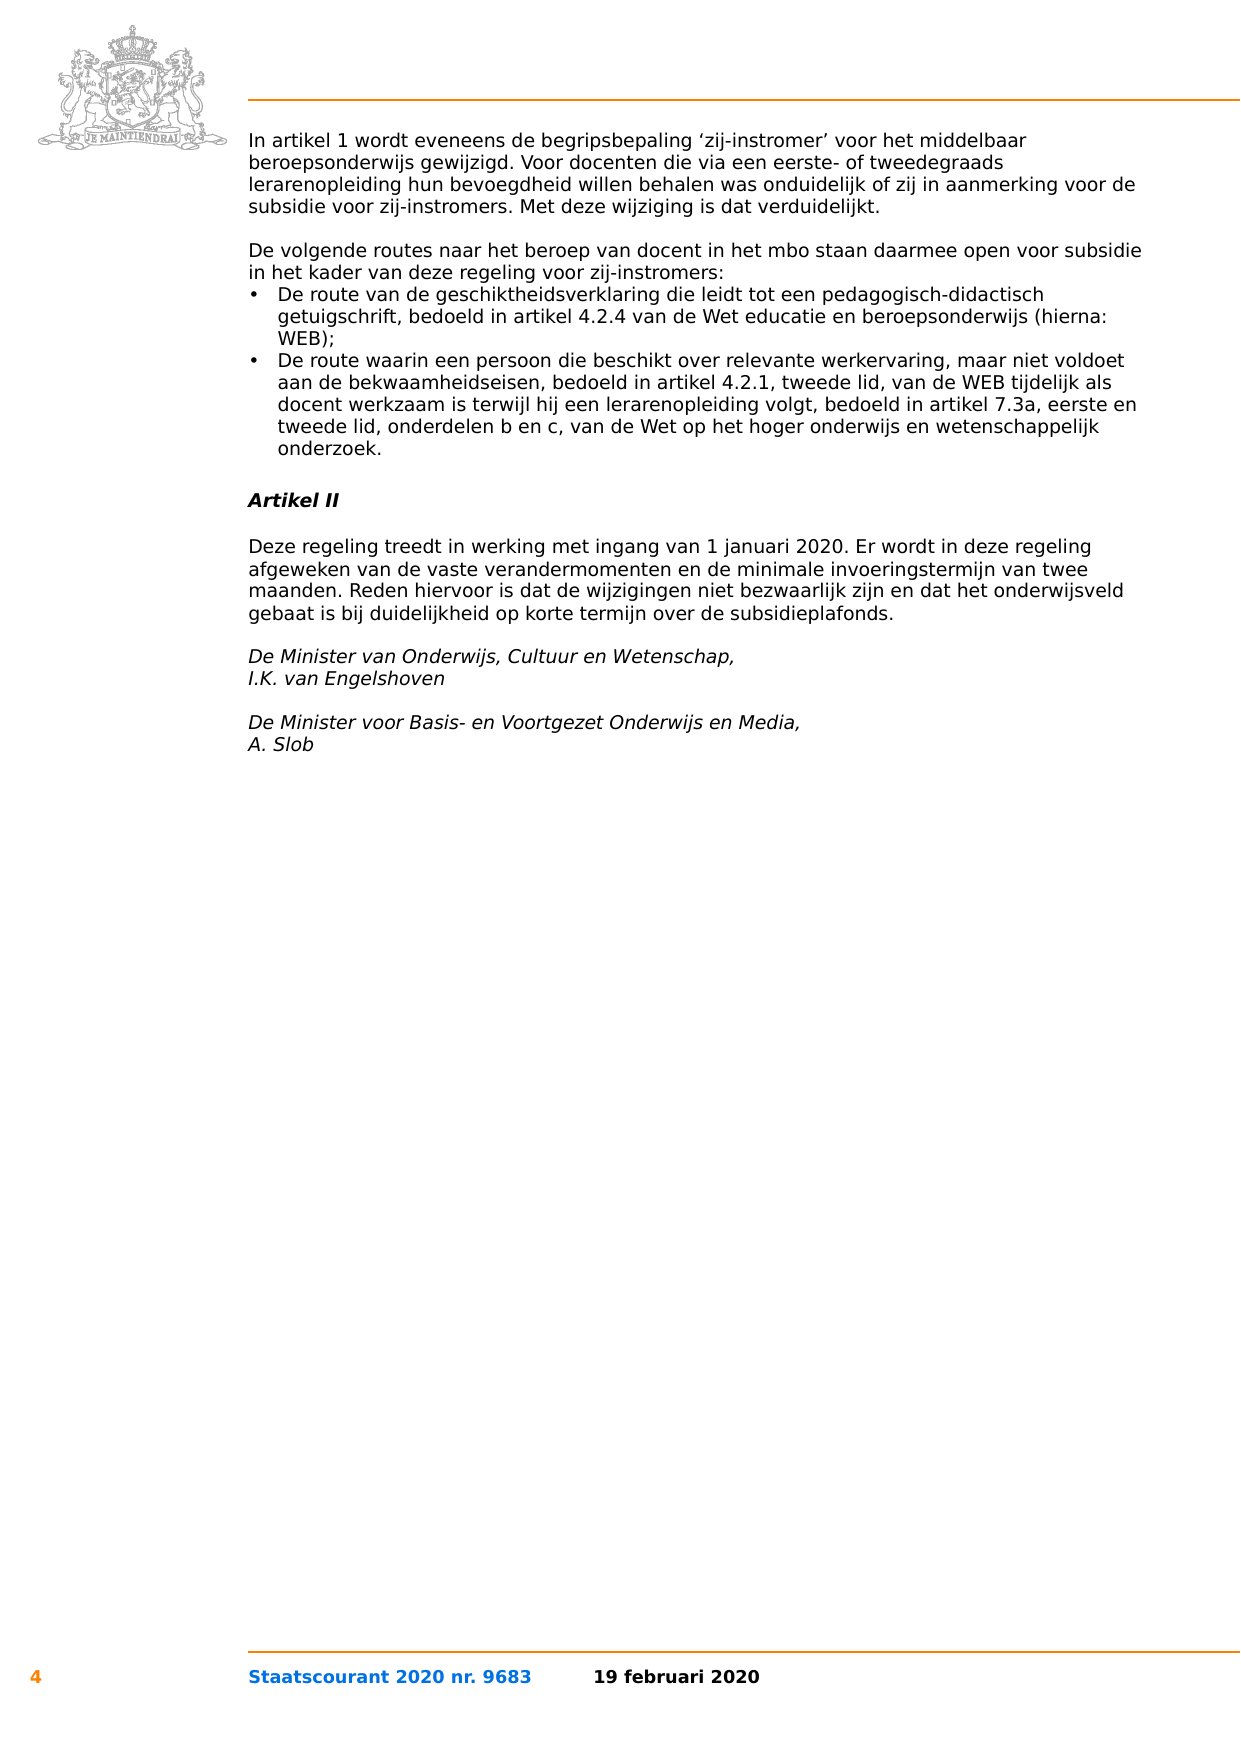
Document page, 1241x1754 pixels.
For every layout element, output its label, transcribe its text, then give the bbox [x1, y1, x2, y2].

picture [38, 25, 227, 150]
text De Minister van Onderwijs, Cultuur en Wetenschap, I.K. van Engelshoven [248, 646, 1163, 690]
subtitle Artikel II [248, 489, 1163, 511]
text Deze regeling treedt in werking met ingang van 1 januari 2020. Er wordt in deze regeling afgeweken van de vaste verandermomenten en de minimale invoeringstermijn van twee maanden. Reden hiervoor is dat de wijzigingen niet bezwaarlijk zijn en dat het onderwijsveld gebaat is bij duidelijkheid op korte termijn over de subsidieplafonds. [248, 536, 1163, 624]
text • De route waarin een persoon die beschikt over relevante werkervaring, maar niet voldoet aan de bekwaamheidseisen, bedoeld in artikel 4.2.1, tweede lid, van de WEB tijdelijk als docent werkzaam is terwijl hij een lerarenopleiding volgt, bedoeld in artikel 7.3a, eerste en tweede lid, onderdelen b en c, van de Wet op het hoger onderwijs en wetenschappelijk onderzoek. [248, 349, 1163, 459]
text • De route van de geschiktheidsverklaring die leidt tot een pedagogisch-didactisch getuigschrift, bedoeld in artikel 4.2.4 van de Wet educatie en beroepsonderwijs (hierna: WEB); [248, 284, 1163, 349]
text In artikel 1 wordt eveneens de begripsbepaling ‘zij-instromer’ voor het middelbaar beroepsonderwijs gewijzigd. Voor docenten die via een eerste- of tweedegraads lerarenopleiding hun bevoegdheid willen behalen was onduidelijk of zij in aanmerking voor de subsidie voor zij-instromers. Met deze wijziging is dat verduidelijkt. [248, 130, 1163, 218]
text De Minister voor Basis- en Voortgezet Onderwijs en Media, A. Slob [248, 712, 1163, 756]
text De volgende routes naar het beroep van docent in het mbo staan daarmee open voor subsidie in het kader van deze regeling voor zij-instromers: [248, 240, 1163, 284]
